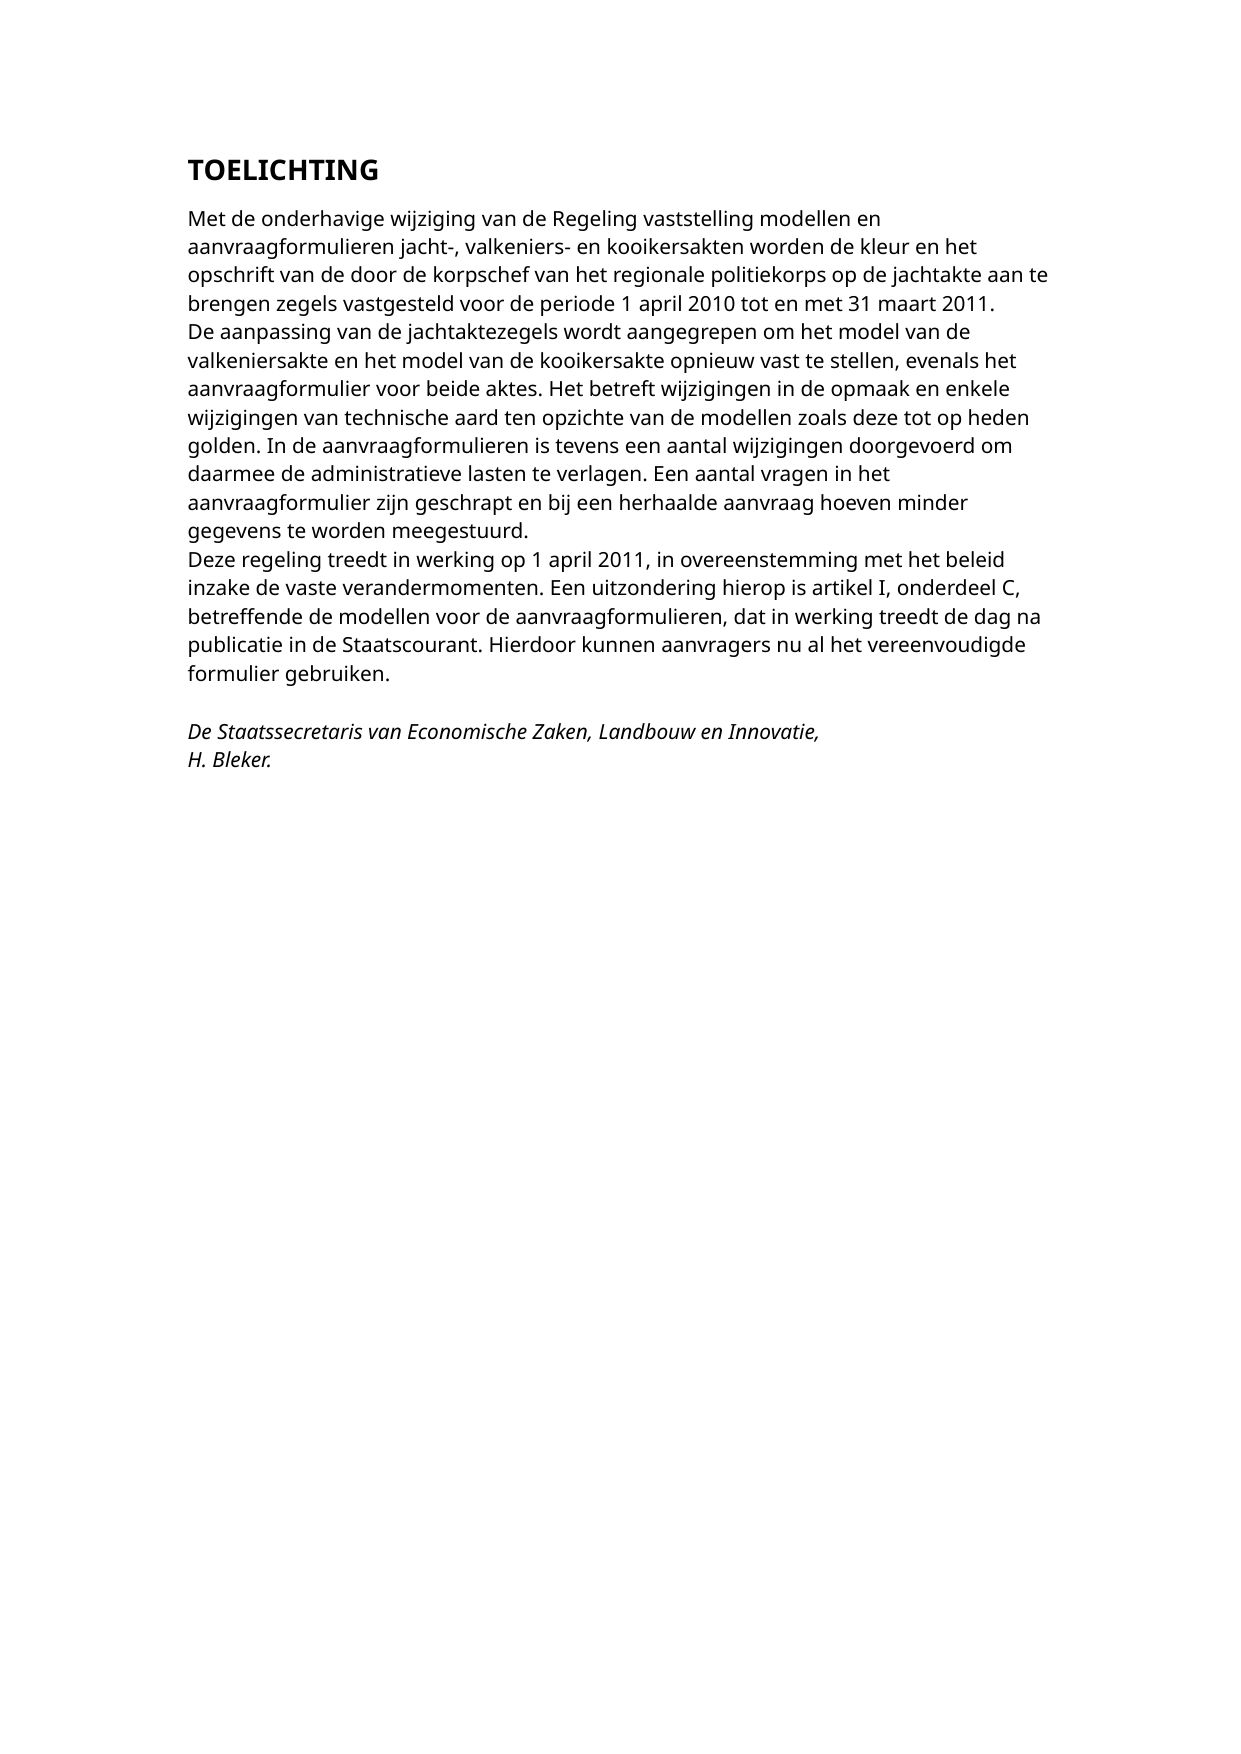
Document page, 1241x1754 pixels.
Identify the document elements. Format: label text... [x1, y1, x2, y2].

subtitle TOELICHTING [187, 150, 1053, 189]
text Deze regeling treedt in werking op 1 april 2011, in overeenstemming met het beleid inzake de vaste verandermomenten. Een uitzondering hierop is artikel I, onderdeel C, betreffende de modellen voor de aanvraagformulieren, dat in werking treedt de dag na publicatie in de Staatscourant. Hierdoor kunnen aanvragers nu al het vereenvoudigde formulier gebruiken. [187, 545, 1053, 687]
text Met de onderhavige wijziging van de Regeling vaststelling modellen en aanvraagformulieren jacht-, valkeniers- en kooikersakten worden de kleur en het opschrift van de door de korpschef van het regionale politiekorps op de jachtakte aan te brengen zegels vastgesteld voor de periode 1 april 2010 tot en met 31 maart 2011. [187, 204, 1053, 317]
text De aanpassing van de jachtaktezegels wordt aangegrepen om het model van de valkeniersakte en het model van de kooikersakte opnieuw vast te stellen, evenals het aanvraagformulier voor beide aktes. Het betreft wijzigingen in de opmaak en enkele wijzigingen van technische aard ten opzichte van de modellen zoals deze tot op heden golden. In de aanvraagformulieren is tevens een aantal wijzigingen doorgevoerd om daarmee de administratieve lasten te verlagen. Een aantal vragen in het aanvraagformulier zijn geschrapt en bij een herhaalde aanvraag hoeven minder gegevens te worden meegestuurd. [187, 317, 1053, 545]
text De Staatssecretaris van Economische Zaken, Landbouw en Innovatie, [187, 717, 1053, 746]
text H. Bleker. [187, 746, 1053, 774]
